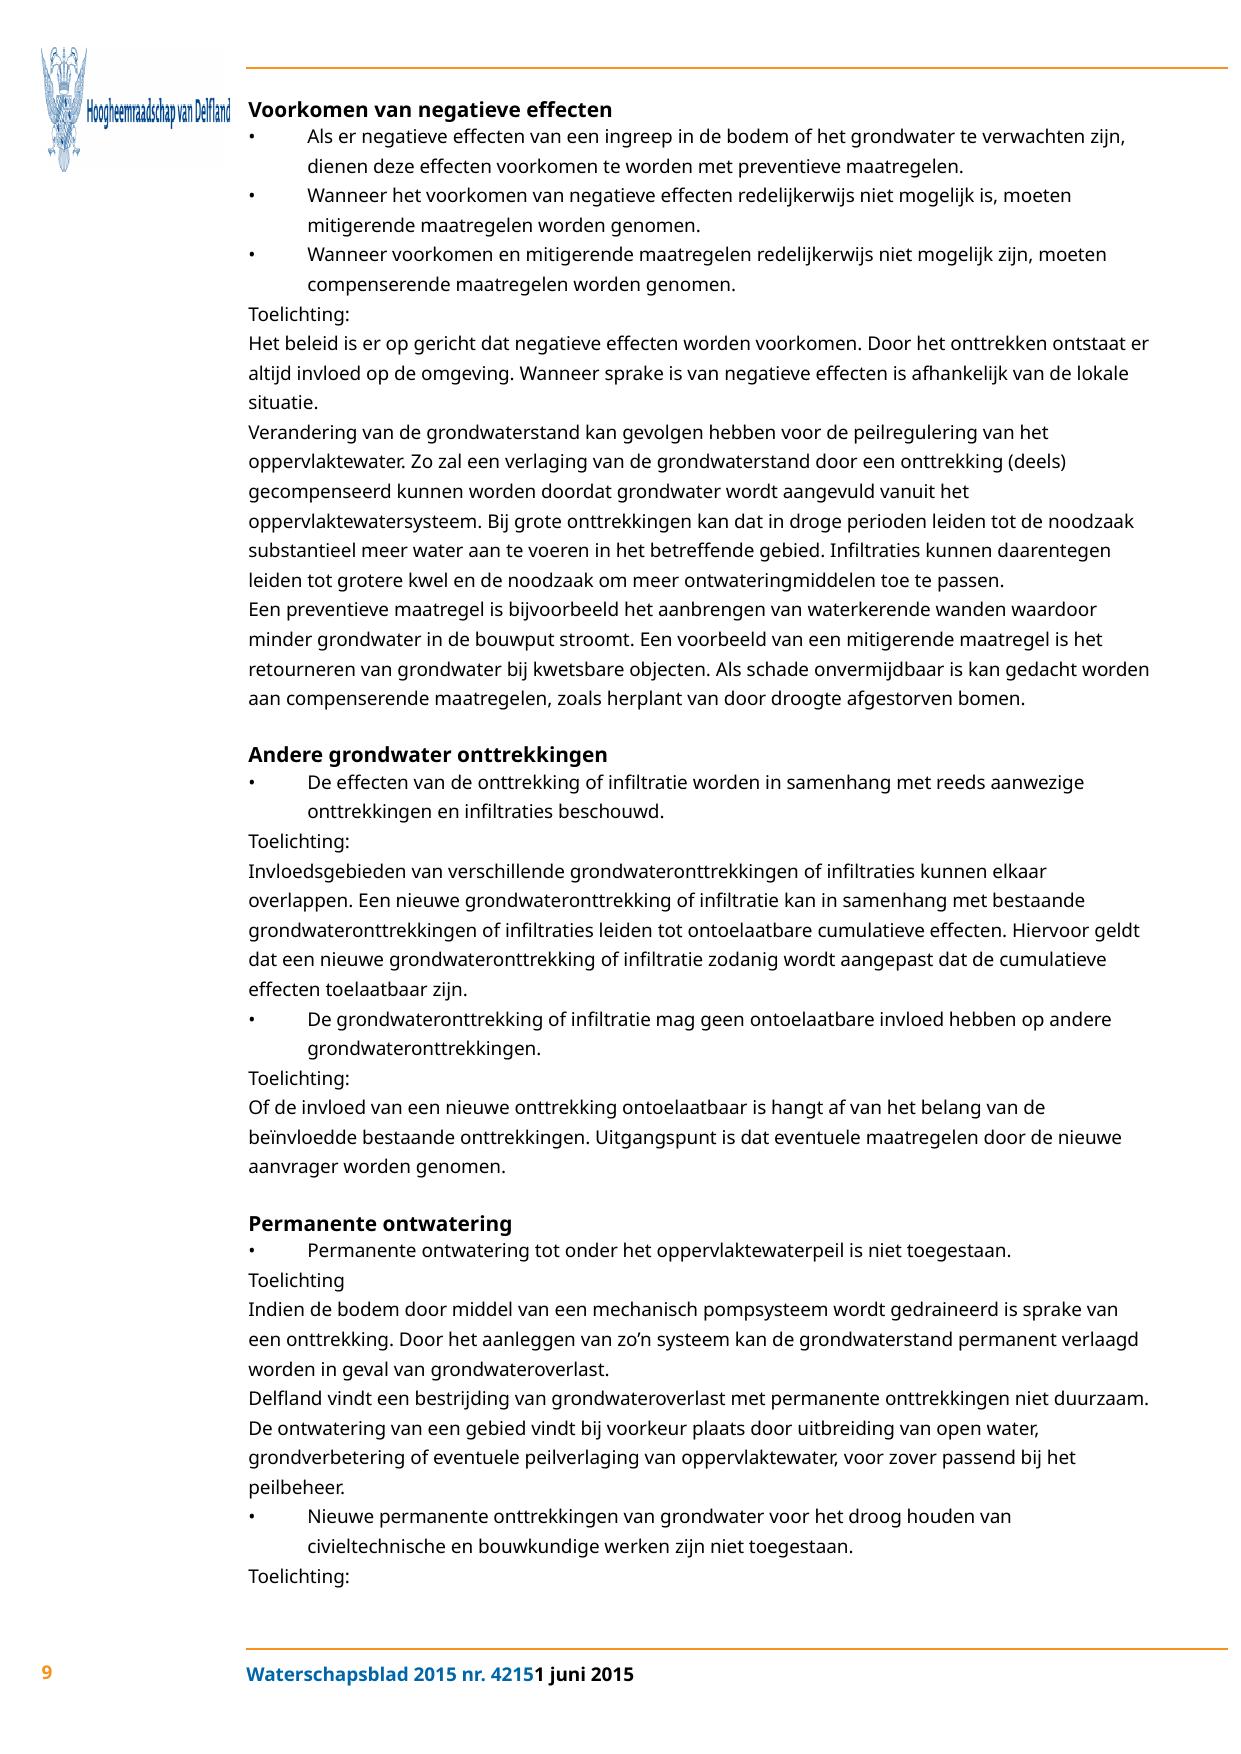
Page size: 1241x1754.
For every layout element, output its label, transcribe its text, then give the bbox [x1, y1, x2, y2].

text Voorkomen van negatieve effecten [248, 95, 1152, 123]
text Toelichting [248, 1267, 1152, 1293]
text Toelichting: [248, 301, 1152, 326]
picture [41, 47, 231, 172]
list Wanneer voorkomen en mitigerende maatregelen redelijkerwijs niet mogelijk zijn, moeten compenserende maatregelen worden genomen. [248, 242, 1152, 297]
list De effecten van de onttrekking of infiltratie worden in samenhang met reeds aanwezige onttrekkingen en infiltraties beschouwd. [248, 769, 1152, 824]
text Een preventieve maatregel is bijvoorbeeld het aanbrengen van waterkerende wanden waardoor minder grondwater in de bouwput stroomt. Een voorbeeld van een mitigerende maatregel is het retourneren van grondwater bij kwetsbare objecten. Als schade onvermijdbaar is kan gedacht worden aan compenserende maatregelen, zoals herplant van door droogte afgestorven bomen. [248, 597, 1152, 711]
list Permanente ontwatering tot onder het oppervlaktewaterpeil is niet toegestaan. [248, 1237, 1152, 1263]
text Delfland vindt een bestrijding van grondwateroverlast met permanente onttrekkingen niet duurzaam. De ontwatering van een gebied vindt bij voorkeur plaats door uitbreiding van open water, grondverbetering of eventuele peilverlaging van oppervlaktewater, voor zover passend bij het peilbeheer. [248, 1385, 1152, 1500]
text Andere grondwater onttrekkingen [248, 741, 1152, 769]
text Of de invloed van een nieuwe onttrekking ontoelaatbaar is hangt af van het belang van de beïnvloedde bestaande onttrekkingen. Uitgangspunt is dat eventuele maatregelen door de nieuwe aanvrager worden genomen. [248, 1094, 1152, 1179]
list De grondwateronttrekking of infiltratie mag geen ontoelaatbare invloed hebben op andere grondwateronttrekkingen. [248, 1006, 1152, 1061]
text Toelichting: [248, 1563, 1152, 1588]
text Het beleid is er op gericht dat negatieve effecten worden voorkomen. Door het onttrekken ontstaat er altijd invloed op de omgeving. Wanneer sprake is van negatieve effecten is afhankelijk van de lokale situatie. [248, 330, 1152, 415]
list Nieuwe permanente onttrekkingen van grondwater voor het droog houden van civieltechnische en bouwkundige werken zijn niet toegestaan. [248, 1504, 1152, 1559]
text Indien de bodem door middel van een mechanisch pompsysteem wordt gedraineerd is sprake van een onttrekking. Door het aanleggen van zo’n systeem kan de grondwaterstand permanent verlaagd worden in geval van grondwateroverlast. [248, 1297, 1152, 1381]
list Als er negatieve effecten van een ingreep in de bodem of het grondwater te verwachten zijn, dienen deze effecten voorkomen te worden met preventieve maatregelen. [248, 123, 1152, 178]
text Permanente ontwatering [248, 1209, 1152, 1237]
text Toelichting: [248, 1065, 1152, 1091]
text Invloedsgebieden van verschillende grondwateronttrekkingen of infiltraties kunnen elkaar overlappen. Een nieuwe grondwateronttrekking of infiltratie kan in samenhang met bestaande grondwateronttrekkingen of infiltraties leiden tot ontoelaatbare cumulatieve effecten. Hiervoor geldt dat een nieuwe grondwateronttrekking of infiltratie zodanig wordt aangepast dat de cumulatieve effecten toelaatbaar zijn. [248, 858, 1152, 1002]
text Verandering van de grondwaterstand kan gevolgen hebben voor de peilregulering van het oppervlaktewater. Zo zal een verlaging van de grondwaterstand door een onttrekking (deels) gecompenseerd kunnen worden doordat grondwater wordt aangevuld vanuit het oppervlaktewatersysteem. Bij grote onttrekkingen kan dat in droge perioden leiden tot de noodzaak substantieel meer water aan te voeren in het betreffende gebied. Infiltraties kunnen daarentegen leiden tot grotere kwel en de noodzaak om meer ontwateringmiddelen toe te passen. [248, 419, 1152, 593]
text Toelichting: [248, 828, 1152, 854]
list Wanneer het voorkomen van negatieve effecten redelijkerwijs niet mogelijk is, moeten mitigerende maatregelen worden genomen. [248, 182, 1152, 238]
